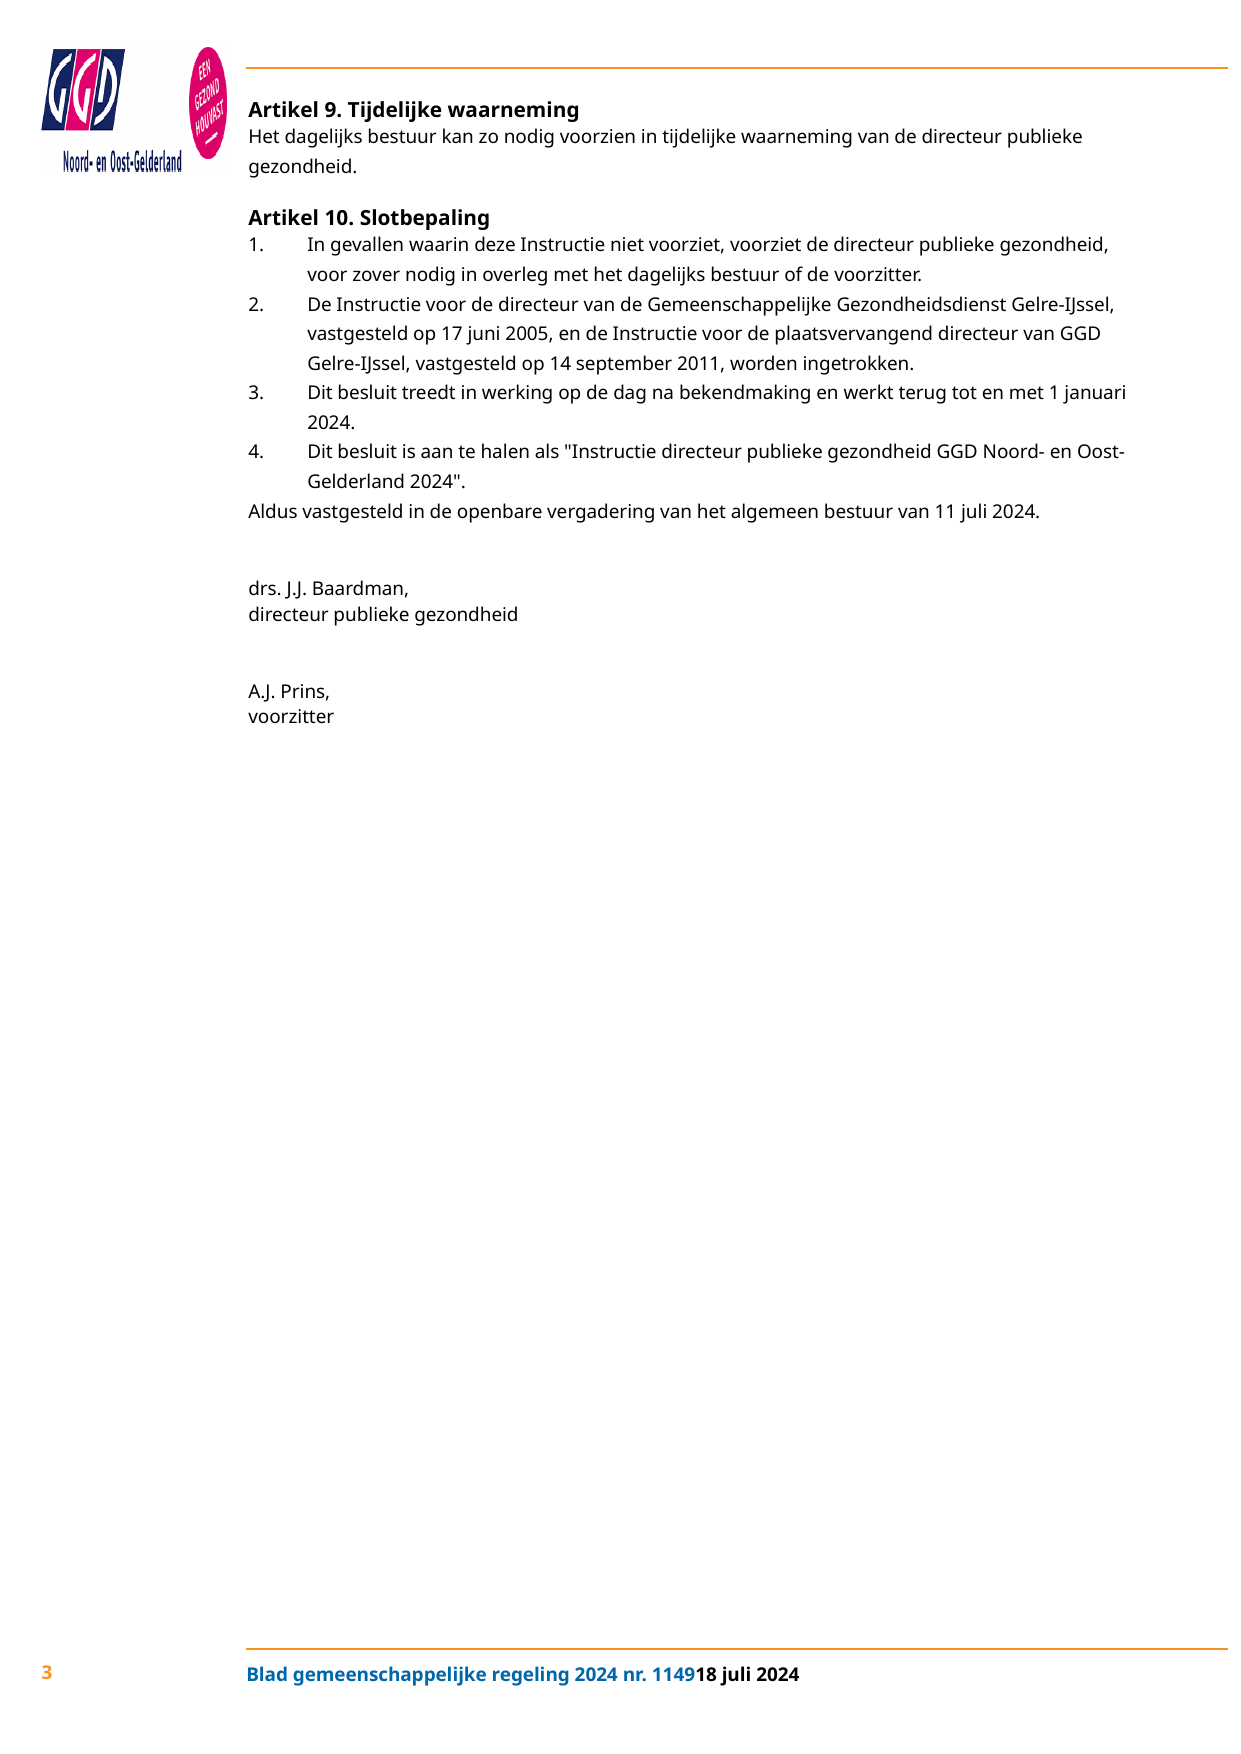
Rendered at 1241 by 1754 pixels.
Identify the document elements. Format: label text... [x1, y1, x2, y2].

text A.J. Prins, [248, 678, 1152, 704]
picture [41, 47, 231, 172]
text Het dagelijks bestuur kan zo nodig voorzien in tijdelijke waarneming van de directeur publieke gezondheid. [248, 123, 1152, 178]
text Artikel 9. Tijdelijke waarneming [248, 95, 1152, 123]
list Dit besluit treedt in werking op de dag na bekendmaking en werkt terug tot en met 1 januari 2024. [248, 379, 1152, 435]
text Artikel 10. Slotbepaling [248, 203, 1152, 232]
text voorzitter [248, 704, 1152, 729]
list Dit besluit is aan te halen als "Instructie directeur publieke gezondheid GGD Noord- en Oost-Gelderland 2024". [248, 439, 1152, 494]
text Aldus vastgesteld in de openbare vergadering van het algemeen bestuur van 11 juli 2024. [248, 498, 1152, 524]
list De Instructie voor de directeur van de Gemeenschappelijke Gezondheidsdienst Gelre-IJssel, vastgesteld op 17 juni 2005, en de Instructie voor de plaatsvervangend directeur van GGD Gelre-IJssel, vastgesteld op 14 september 2011, worden ingetrokken. [248, 291, 1152, 376]
text directeur publieke gezondheid [248, 601, 1152, 627]
text drs. J.J. Baardman, [248, 575, 1152, 601]
list In gevallen waarin deze Instructie niet voorziet, voorziet de directeur publieke gezondheid, voor zover nodig in overleg met het dagelijks bestuur of de voorzitter. [248, 232, 1152, 287]
